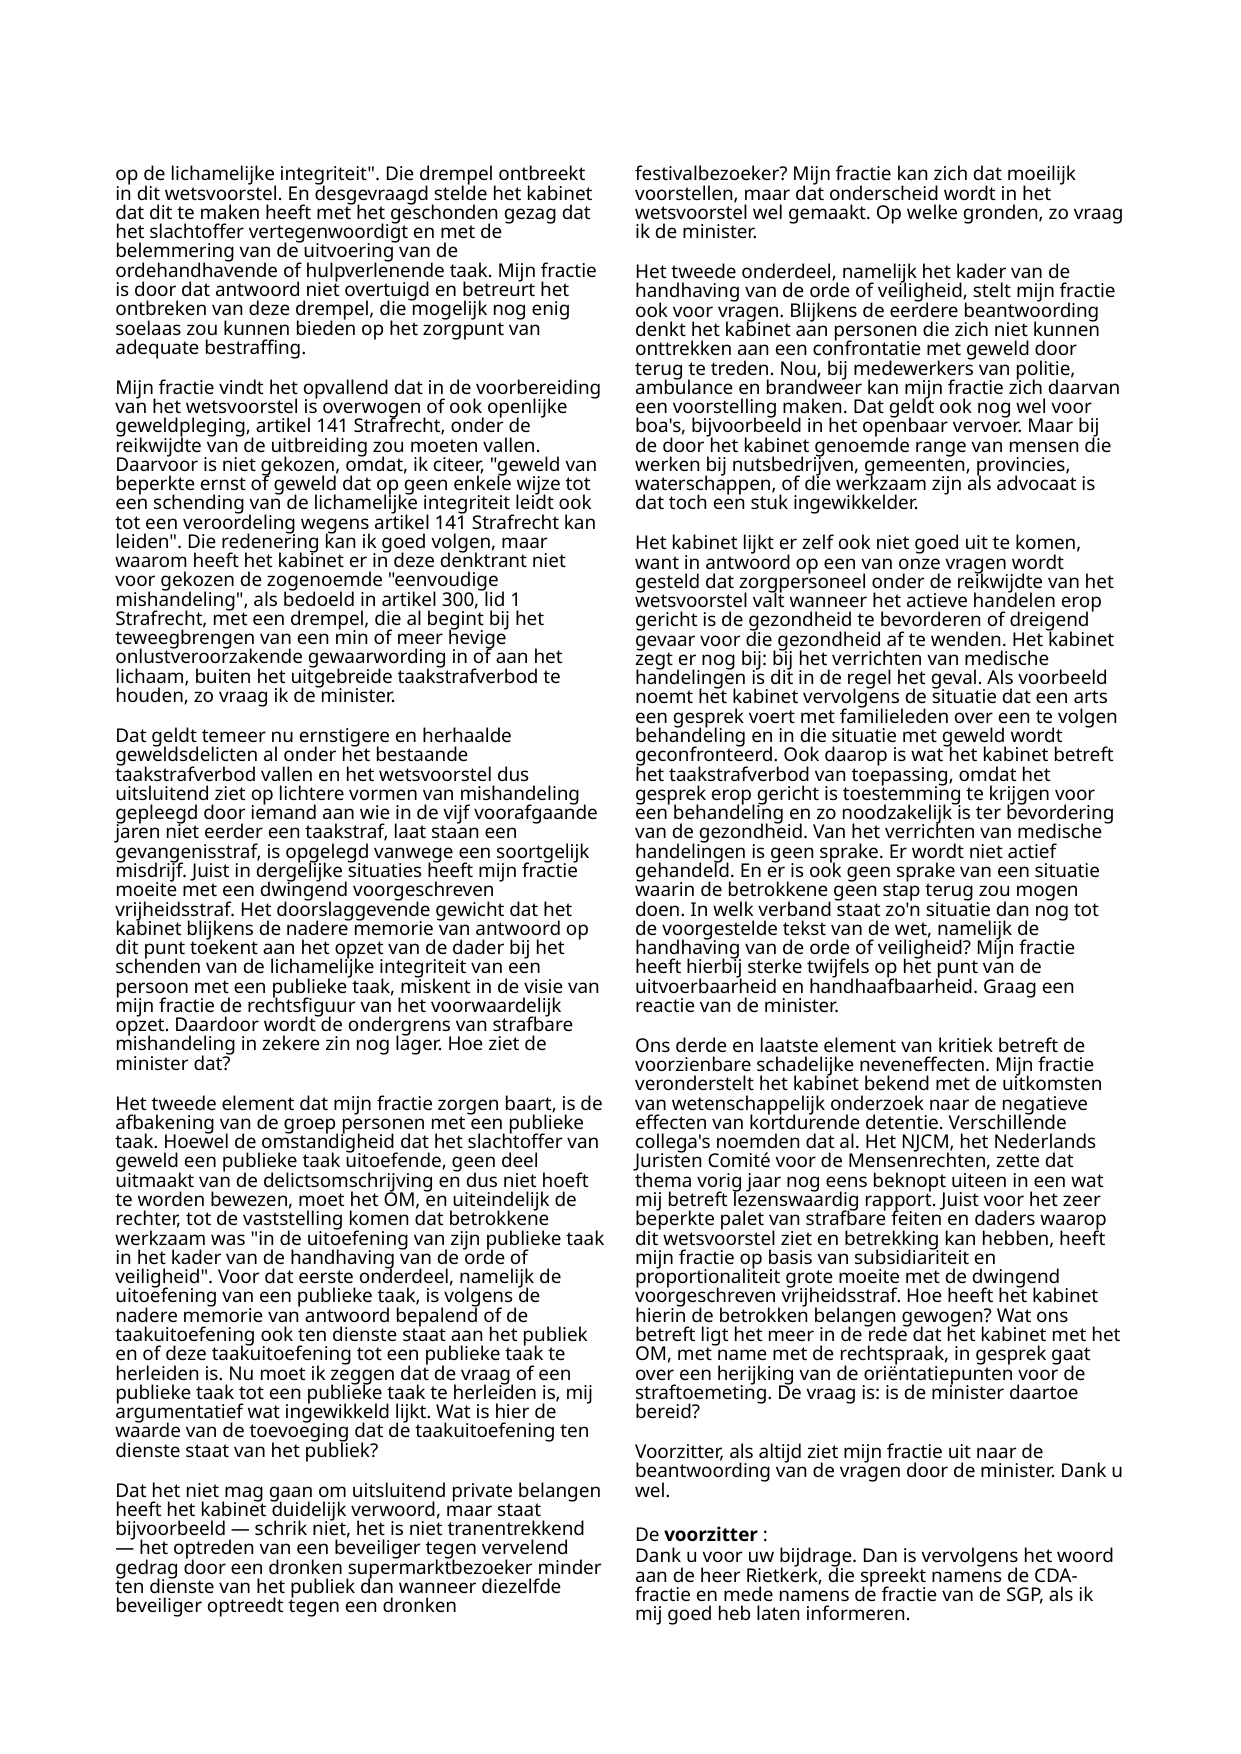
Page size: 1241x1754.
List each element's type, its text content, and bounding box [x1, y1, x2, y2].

text Ons derde en laatste element van kritiek betreft de voorzienbare schadelijke neveneffecten. Mijn fractie veronderstelt het kabinet bekend met de uitkomsten van wetenschappelijk onderzoek naar de negatieve effecten van kortdurende detentie. Verschillende collega's noemden dat al. Het NJCM, het Nederlands Juristen Comité voor de Mensenrechten, zette dat thema vorig jaar nog eens beknopt uiteen in een wat mij betreft lezenswaardig rapport. Juist voor het zeer beperkte palet van strafbare feiten en daders waarop dit wetsvoorstel ziet en betrekking kan hebben, heeft mijn fractie op basis van subsidiariteit en proportionaliteit grote moeite met de dwingend voorgeschreven vrijheidsstraf. Hoe heeft het kabinet hierin de betrokken belangen gewogen? Wat ons betreft ligt het meer in de rede dat het kabinet met het OM, met name met de rechtspraak, in gesprek gaat over een herijking van de oriëntatiepunten voor de straftoemeting. De vraag is: is de minister daartoe bereid? [635, 1037, 1125, 1422]
text Dat het niet mag gaan om uitsluitend private belangen heeft het kabinet duidelijk verwoord, maar staat bijvoorbeeld — schrik niet, het is niet tranentrekkend — het optreden van een beveiliger tegen vervelend gedrag door een dronken supermarktbezoeker minder ten dienste van het publiek dan wanneer diezelfde beveiliger optreedt tegen een dronken [115, 1482, 605, 1616]
text Het tweede element dat mijn fractie zorgen baart, is de afbakening van de groep personen met een publieke taak. Hoewel de omstandigheid dat het slachtoffer van geweld een publieke taak uitoefende, geen deel uitmaakt van de delictsomschrijving en dus niet hoeft te worden bewezen, moet het OM, en uiteindelijk de rechter, tot de vaststelling komen dat betrokkene werkzaam was "in de uitoefening van zijn publieke taak in het kader van de handhaving van de orde of veiligheid". Voor dat eerste onderdeel, namelijk de uitoefening van een publieke taak, is volgens de nadere memorie van antwoord bepalend of de taakuitoefening ook ten dienste staat aan het publiek en of deze taakuitoefening tot een publieke taak te herleiden is. Nu moet ik zeggen dat de vraag of een publieke taak tot een publieke taak te herleiden is, mij argumentatief wat ingewikkeld lijkt. Wat is hier de waarde van de toevoeging dat de taakuitoefening ten dienste staat van het publiek? [115, 1095, 605, 1461]
text Mijn fractie vindt het opvallend dat in de voorbereiding van het wetsvoorstel is overwogen of ook openlijke geweldpleging, artikel 141 Strafrecht, onder de reikwijdte van de uitbreiding zou moeten vallen. Daarvoor is niet gekozen, omdat, ik citeer, "geweld van beperkte ernst of geweld dat op geen enkele wijze tot een schending van de lichamelijke integriteit leidt ook tot een veroordeling wegens artikel 141 Strafrecht kan leiden". Die redenering kan ik goed volgen, maar waarom heeft het kabinet er in deze denktrant niet voor gekozen de zogenoemde "eenvoudige mishandeling", als bedoeld in artikel 300, lid 1 Strafrecht, met een drempel, die al begint bij het teweegbrengen van een min of meer hevige onlustveroorzakende gewaarwording in of aan het lichaam, buiten het uitgebreide taakstrafverbod te houden, zo vraag ik de minister. [115, 379, 605, 706]
text Het kabinet lijkt er zelf ook niet goed uit te komen, want in antwoord op een van onze vragen wordt gesteld dat zorgpersoneel onder de reikwijdte van het wetsvoorstel valt wanneer het actieve handelen erop gericht is de gezondheid te bevorderen of dreigend gevaar voor die gezondheid af te wenden. Het kabinet zegt er nog bij: bij het verrichten van medische handelingen is dit in de regel het geval. Als voorbeeld noemt het kabinet vervolgens de situatie dat een arts een gesprek voert met familieleden over een te volgen behandeling en in die situatie met geweld wordt geconfronteerd. Ook daarop is wat het kabinet betreft het taakstrafverbod van toepassing, omdat het gesprek erop gericht is toestemming te krijgen voor een behandeling en zo noodzakelijk is ter bevordering van de gezondheid. Van het verrichten van medische handelingen is geen sprake. Er wordt niet actief gehandeld. En er is ook geen sprake van een situatie waarin de betrokkene geen stap terug zou mogen doen. In welk verband staat zo'n situatie dan nog tot de voorgestelde tekst van de wet, namelijk de handhaving van de orde of veiligheid? Mijn fractie heeft hierbij sterke twijfels op het punt van de uitvoerbaarheid en handhaafbaarheid. Graag een reactie van de minister. [635, 534, 1125, 1016]
text Dank u voor uw bijdrage. Dan is vervolgens het woord aan de heer Rietkerk, die spreekt namens de CDA-fractie en mede namens de fractie van de SGP, als ik mij goed heb laten informeren. [635, 1547, 1125, 1624]
text Dat geldt temeer nu ernstigere en herhaalde geweldsdelicten al onder het bestaande taakstrafverbod vallen en het wetsvoorstel dus uitsluitend ziet op lichtere vormen van mishandeling gepleegd door iemand aan wie in de vijf voorafgaande jaren niet eerder een taakstraf, laat staan een gevangenisstraf, is opgelegd vanwege een soortgelijk misdrijf. Juist in dergelijke situaties heeft mijn fractie moeite met een dwingend voorgeschreven vrijheidsstraf. Het doorslaggevende gewicht dat het kabinet blijkens de nadere memorie van antwoord op dit punt toekent aan het opzet van de dader bij het schenden van de lichamelijke integriteit van een persoon met een publieke taak, miskent in de visie van mijn fractie de rechtsfiguur van het voorwaardelijk opzet. Daardoor wordt de ondergrens van strafbare mishandeling in zekere zin nog lager. Hoe ziet de minister dat? [115, 727, 605, 1074]
text Voorzitter, als altijd ziet mijn fractie uit naar de beantwoording van de vragen door de minister. Dank u wel. [635, 1443, 1125, 1501]
text op de lichamelijke integriteit". Die drempel ontbreekt in dit wetsvoorstel. En desgevraagd stelde het kabinet dat dit te maken heeft met het geschonden gezag dat het slachtoffer vertegenwoordigt en met de belemmering van de uitvoering van de ordehandhavende of hulpverlenende taak. Mijn fractie is door dat antwoord niet overtuigd en betreurt het ontbreken van deze drempel, die mogelijk nog enig soelaas zou kunnen bieden op het zorgpunt van adequate bestraffing. [115, 165, 605, 358]
text Het tweede onderdeel, namelijk het kader van de handhaving van de orde of veiligheid, stelt mijn fractie ook voor vragen. Blijkens de eerdere beantwoording denkt het kabinet aan personen die zich niet kunnen onttrekken aan een confrontatie met geweld door terug te treden. Nou, bij medewerkers van politie, ambulance en brandweer kan mijn fractie zich daarvan een voorstelling maken. Dat geldt ook nog wel voor boa's, bijvoorbeeld in het openbaar vervoer. Maar bij de door het kabinet genoemde range van mensen die werken bij nutsbedrijven, gemeenten, provincies, waterschappen, of die werkzaam zijn als advocaat is dat toch een stuk ingewikkelder. [635, 263, 1125, 514]
text De voorzitter : [635, 1522, 1125, 1547]
text festivalbezoeker? Mijn fractie kan zich dat moeilijk voorstellen, maar dat onderscheid wordt in het wetsvoorstel wel gemaakt. Op welke gronden, zo vraag ik de minister. [635, 165, 1125, 242]
